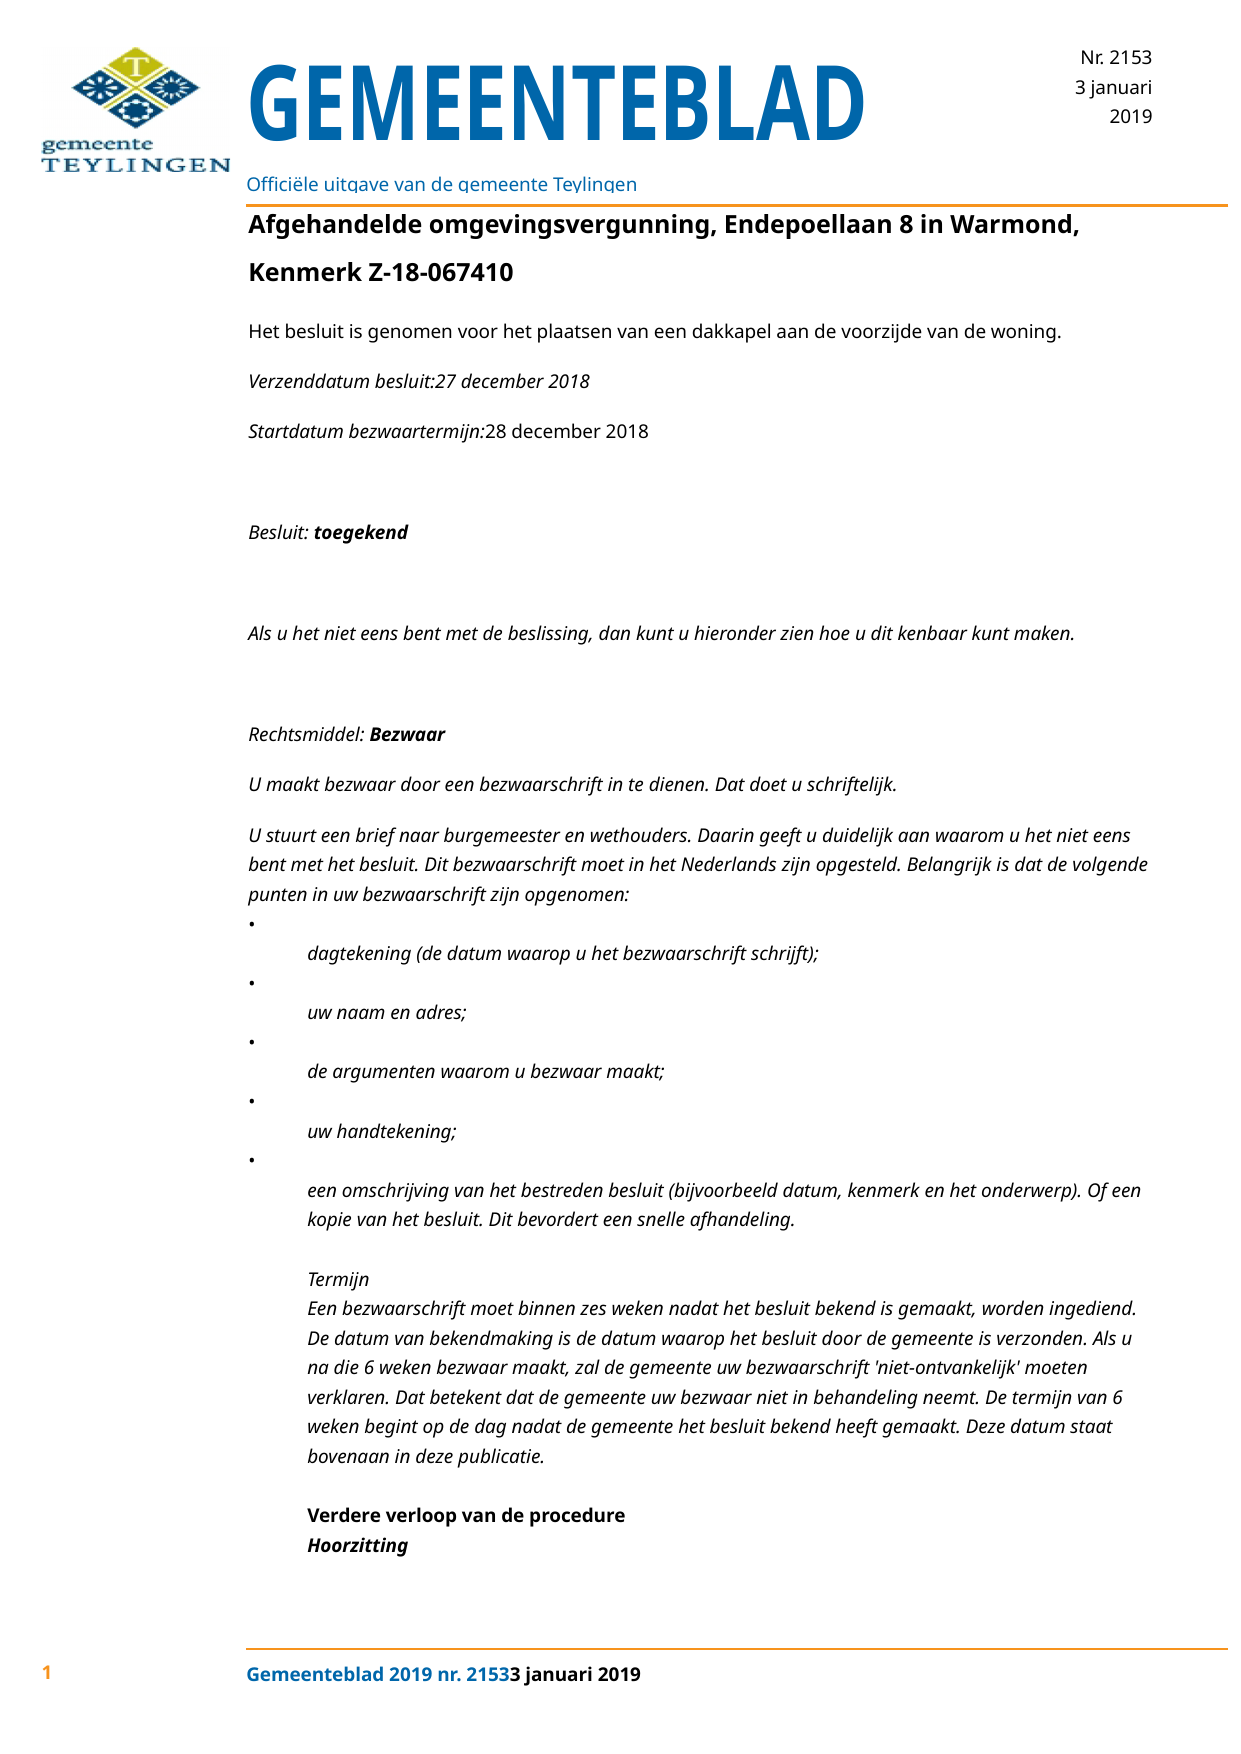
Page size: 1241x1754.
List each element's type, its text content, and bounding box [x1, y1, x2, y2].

list Termijn [248, 1266, 1152, 1292]
text Startdatum bezwaartermijn:28 december 2018 [248, 419, 1152, 444]
text Rechtsmiddel: Bezwaar [248, 721, 1152, 747]
text Verzenddatum besluit:27 december 2018 [248, 368, 1152, 394]
picture [41, 47, 231, 172]
text U stuurt een brief naar burgemeester en wethouders. Daarin geeft u duidelijk aan waarom u het niet eens bent met het besluit. Dit bezwaarschrift moet in het Nederlands zijn opgesteld. Belangrijk is dat de volgende punten in uw bezwaarschrift zijn opgenomen: [248, 822, 1152, 907]
text Afgehandelde omgevingsvergunning, Endepoellaan 8 in Warmond, Kenmerk Z-18-067410 [248, 207, 1152, 288]
list de argumenten waarom u bezwaar maakt; [248, 1059, 1152, 1084]
text U maakt bezwaar door een bezwaarschrift in te dienen. Dat doet u schriftelijk. [248, 772, 1152, 797]
list uw handtekening; [248, 1118, 1152, 1144]
text Als u het niet eens bent met de beslissing, dan kunt u hieronder zien hoe u dit kenbaar kunt maken. [248, 620, 1152, 646]
list uw naam en adres; [248, 999, 1152, 1025]
text Het besluit is genomen voor het plaatsen van een dakkapel aan de voorzijde van de woning. [248, 318, 1152, 344]
text Besluit: toegekend [248, 519, 1152, 545]
list een omschrijving van het bestreden besluit (bijvoorbeeld datum, kenmerk en het onderwerp). Of een kopie van het besluit. Dit bevordert een snelle afhandeling. [248, 1177, 1152, 1232]
list Verdere verloop van de procedure [248, 1502, 1152, 1528]
list dagtekening (de datum waarop u het bezwaarschrift schrijft); [248, 940, 1152, 966]
list Hoorzitting [248, 1532, 1152, 1558]
list Een bezwaarschrift moet binnen zes weken nadat het besluit bekend is gemaakt, worden ingediend. De datum van bekendmaking is de datum waarop het besluit door de gemeente is verzonden. Als u na die 6 weken bezwaar maakt, zal de gemeente uw bezwaarschrift 'niet-ontvankelijk' moeten verklaren. Dat betekent dat de gemeente uw bezwaar niet in behandeling neemt. De termijn van 6 weken begint op de dag nadat de gemeente het besluit bekend heeft gemaakt. Deze datum staat bovenaan in deze publicatie. [248, 1295, 1152, 1469]
